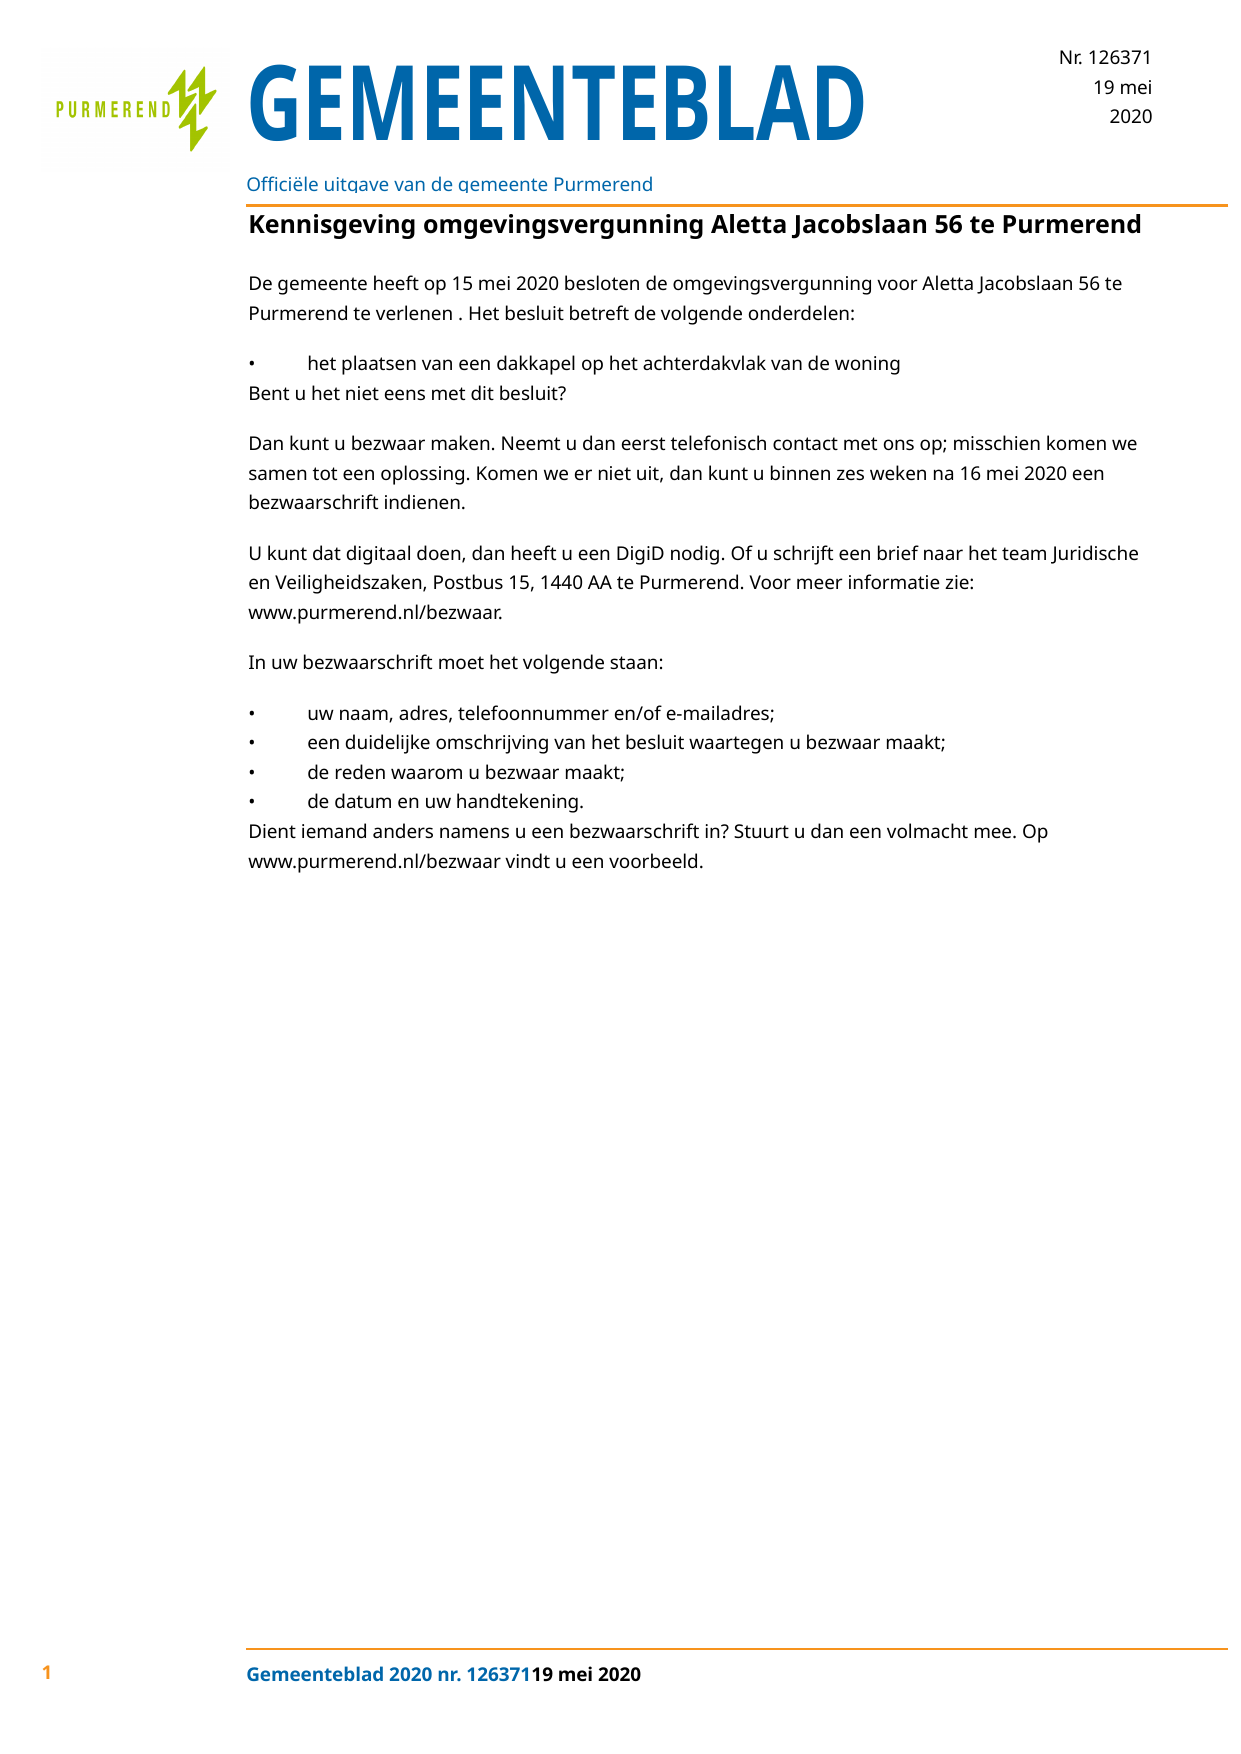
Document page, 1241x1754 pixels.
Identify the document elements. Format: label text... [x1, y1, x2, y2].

text In uw bezwaarschrift moet het volgende staan: [248, 649, 1152, 675]
list uw naam, adres, telefoonnummer en/of e-mailadres; [248, 700, 1152, 726]
list de datum en uw handtekening. [248, 789, 1152, 814]
text U kunt dat digitaal doen, dan heeft u een DigiD nodig. Of u schrijft een brief naar het team Juridische en Veiligheidszaken, Postbus 15, 1440 AA te Purmerend. Voor meer informatie zie: www.purmerend.nl/bezwaar. [248, 540, 1152, 625]
list een duidelijke omschrijving van het besluit waartegen u bezwaar maakt; [248, 729, 1152, 755]
text Dan kunt u bezwaar maken. Neemt u dan eerst telefonisch contact met ons op; misschien komen we samen tot een oplossing. Komen we er niet uit, dan kunt u binnen zes weken na 16 mei 2020 een bezwaarschrift indienen. [248, 430, 1152, 515]
picture [41, 47, 231, 172]
text Dient iemand anders namens u een bezwaarschrift in? Stuurt u dan een volmacht mee. Op www.purmerend.nl/bezwaar vindt u een voorbeeld. [248, 818, 1152, 873]
list het plaatsen van een dakkapel op het achterdakvlak van de woning [248, 350, 1152, 376]
text Kennisgeving omgevingsvergunning Aletta Jacobslaan 56 te Purmerend [248, 207, 1152, 241]
list de reden waarom u bezwaar maakt; [248, 759, 1152, 785]
text Bent u het niet eens met dit besluit? [248, 380, 1152, 406]
text De gemeente heeft op 15 mei 2020 besloten de omgevingsvergunning voor Aletta Jacobslaan 56 te Purmerend te verlenen . Het besluit betreft de volgende onderdelen: [248, 270, 1152, 326]
